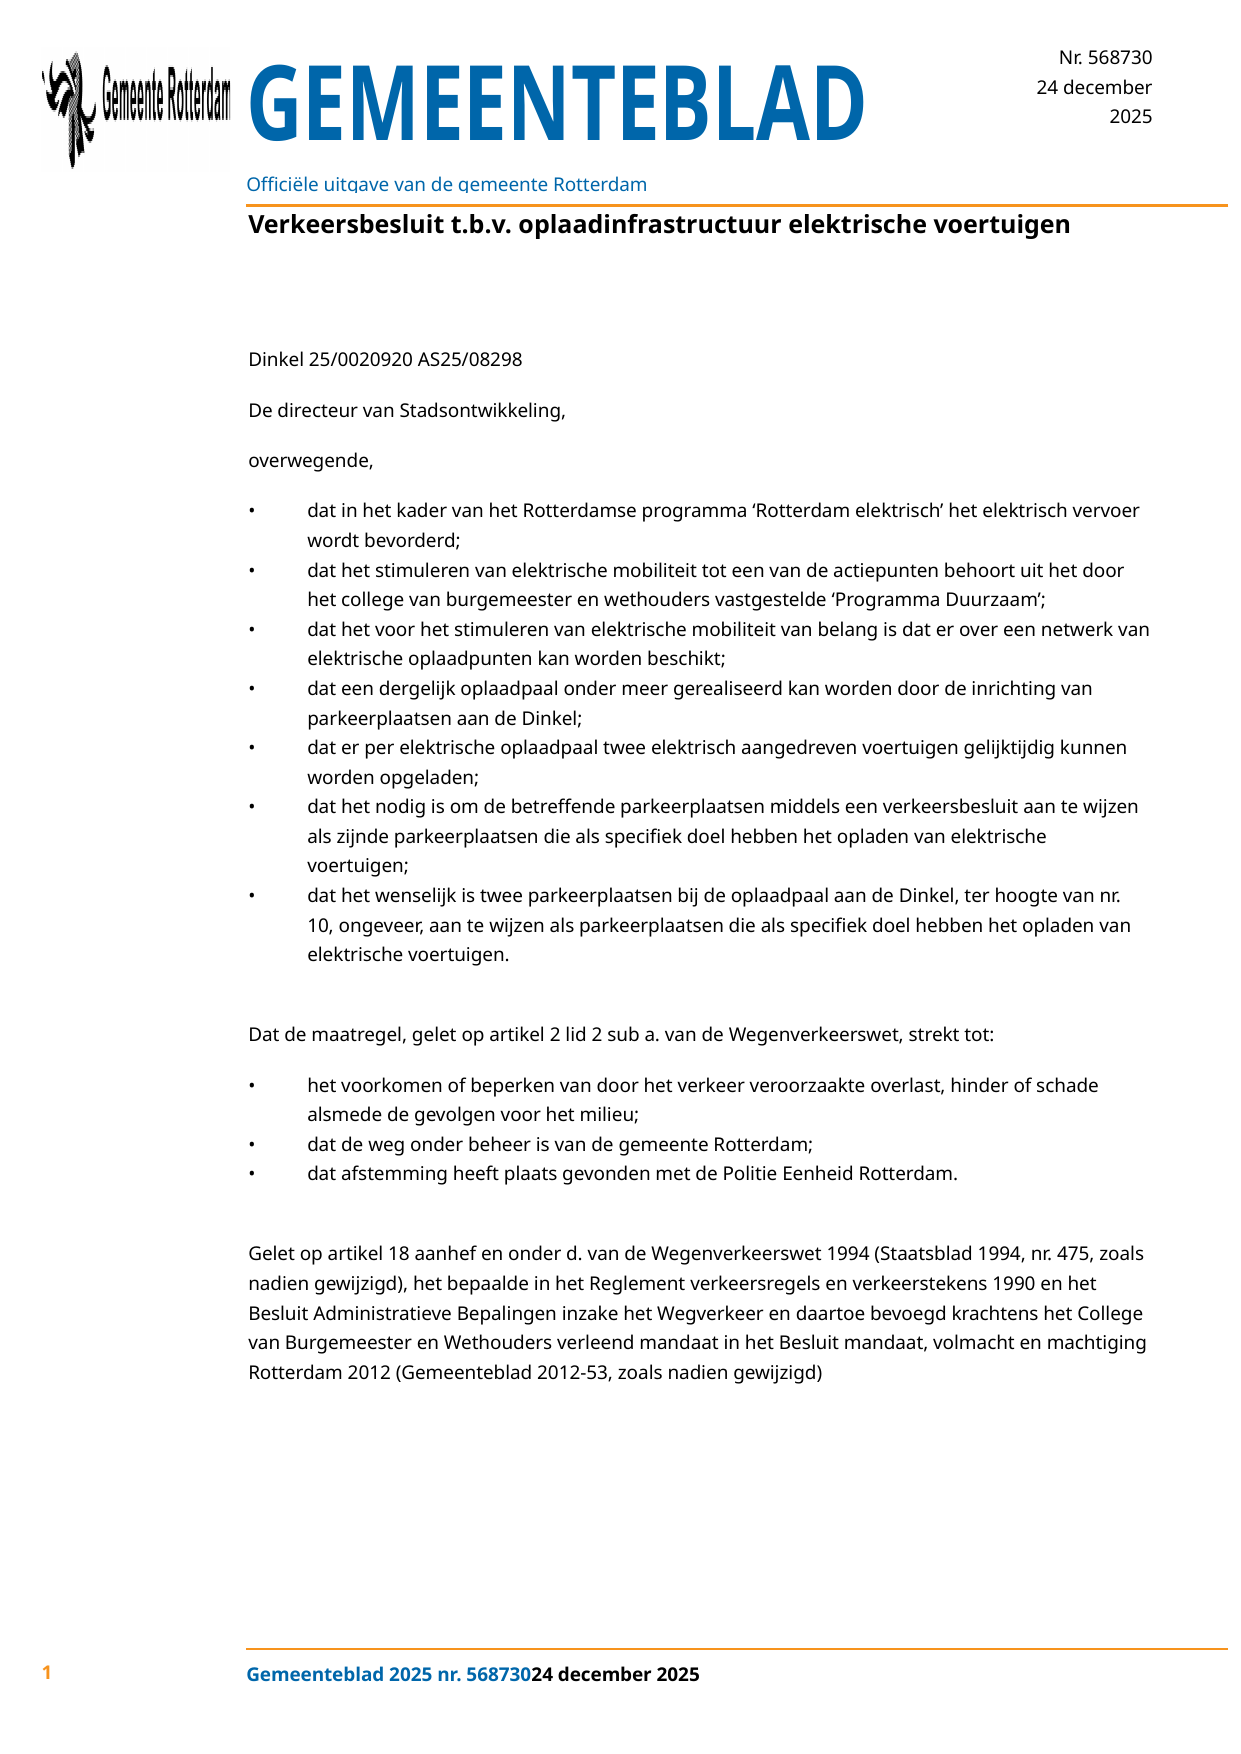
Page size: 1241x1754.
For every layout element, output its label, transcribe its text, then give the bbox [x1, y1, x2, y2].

list dat het stimuleren van elektrische mobiliteit tot een van de actiepunten behoort uit het door het college van burgemeester en wethouders vastgestelde ‘Programma Duurzaam’; [248, 557, 1152, 612]
list het voorkomen of beperken van door het verkeer veroorzaakte overlast, hinder of schade alsmede de gevolgen voor het milieu; [248, 1072, 1152, 1127]
list dat een dergelijk oplaadpaal onder meer gerealiseerd kan worden door de inrichting van parkeerplaatsen aan de Dinkel; [248, 675, 1152, 731]
list dat er per elektrische oplaadpaal twee elektrisch aangedreven voertuigen gelijktijdig kunnen worden opgeladen; [248, 734, 1152, 790]
list dat het nodig is om de betreffende parkeerplaatsen middels een verkeersbesluit aan te wijzen als zijnde parkeerplaatsen die als specifiek doel hebben het opladen van elektrische voertuigen; [248, 793, 1152, 878]
list dat de weg onder beheer is van de gemeente Rotterdam; [248, 1131, 1152, 1157]
text Dat de maatregel, gelet op artikel 2 lid 2 sub a. van de Wegenverkeerswet, strekt tot: [248, 1021, 1152, 1047]
list dat het wenselijk is twee parkeerplaatsen bij de oplaadpaal aan de Dinkel, ter hoogte van nr. 10, ongeveer, aan te wijzen als parkeerplaatsen die als specifiek doel hebben het opladen van elektrische voertuigen. [248, 882, 1152, 967]
text overwegende, [248, 447, 1152, 473]
list dat afstemming heeft plaats gevonden met de Politie Eenheid Rotterdam. [248, 1161, 1152, 1186]
text Dinkel 25/0020920 AS25/08298 [248, 346, 1152, 372]
list dat in het kader van het Rotterdamse programma ‘Rotterdam elektrisch’ het elektrisch vervoer wordt bevorderd; [248, 498, 1152, 553]
picture [41, 47, 231, 172]
list dat het voor het stimuleren van elektrische mobiliteit van belang is dat er over een netwerk van elektrische oplaadpunten kan worden beschikt; [248, 616, 1152, 671]
text De directeur van Stadsontwikkeling, [248, 397, 1152, 423]
text Gelet op artikel 18 aanhef en onder d. van de Wegenverkeerswet 1994 (Staatsblad 1994, nr. 475, zoals nadien gewijzigd), het bepaalde in het Reglement verkeersregels en verkeerstekens 1990 en het Besluit Administratieve Bepalingen inzake het Wegverkeer en daartoe bevoegd krachtens het College van Burgemeester en Wethouders verleend mandaat in het Besluit mandaat, volmacht en machtiging Rotterdam 2012 (Gemeenteblad 2012-53, zoals nadien gewijzigd) [248, 1241, 1152, 1385]
text Verkeersbesluit t.b.v. oplaadinfrastructuur elektrische voertuigen [248, 207, 1152, 241]
